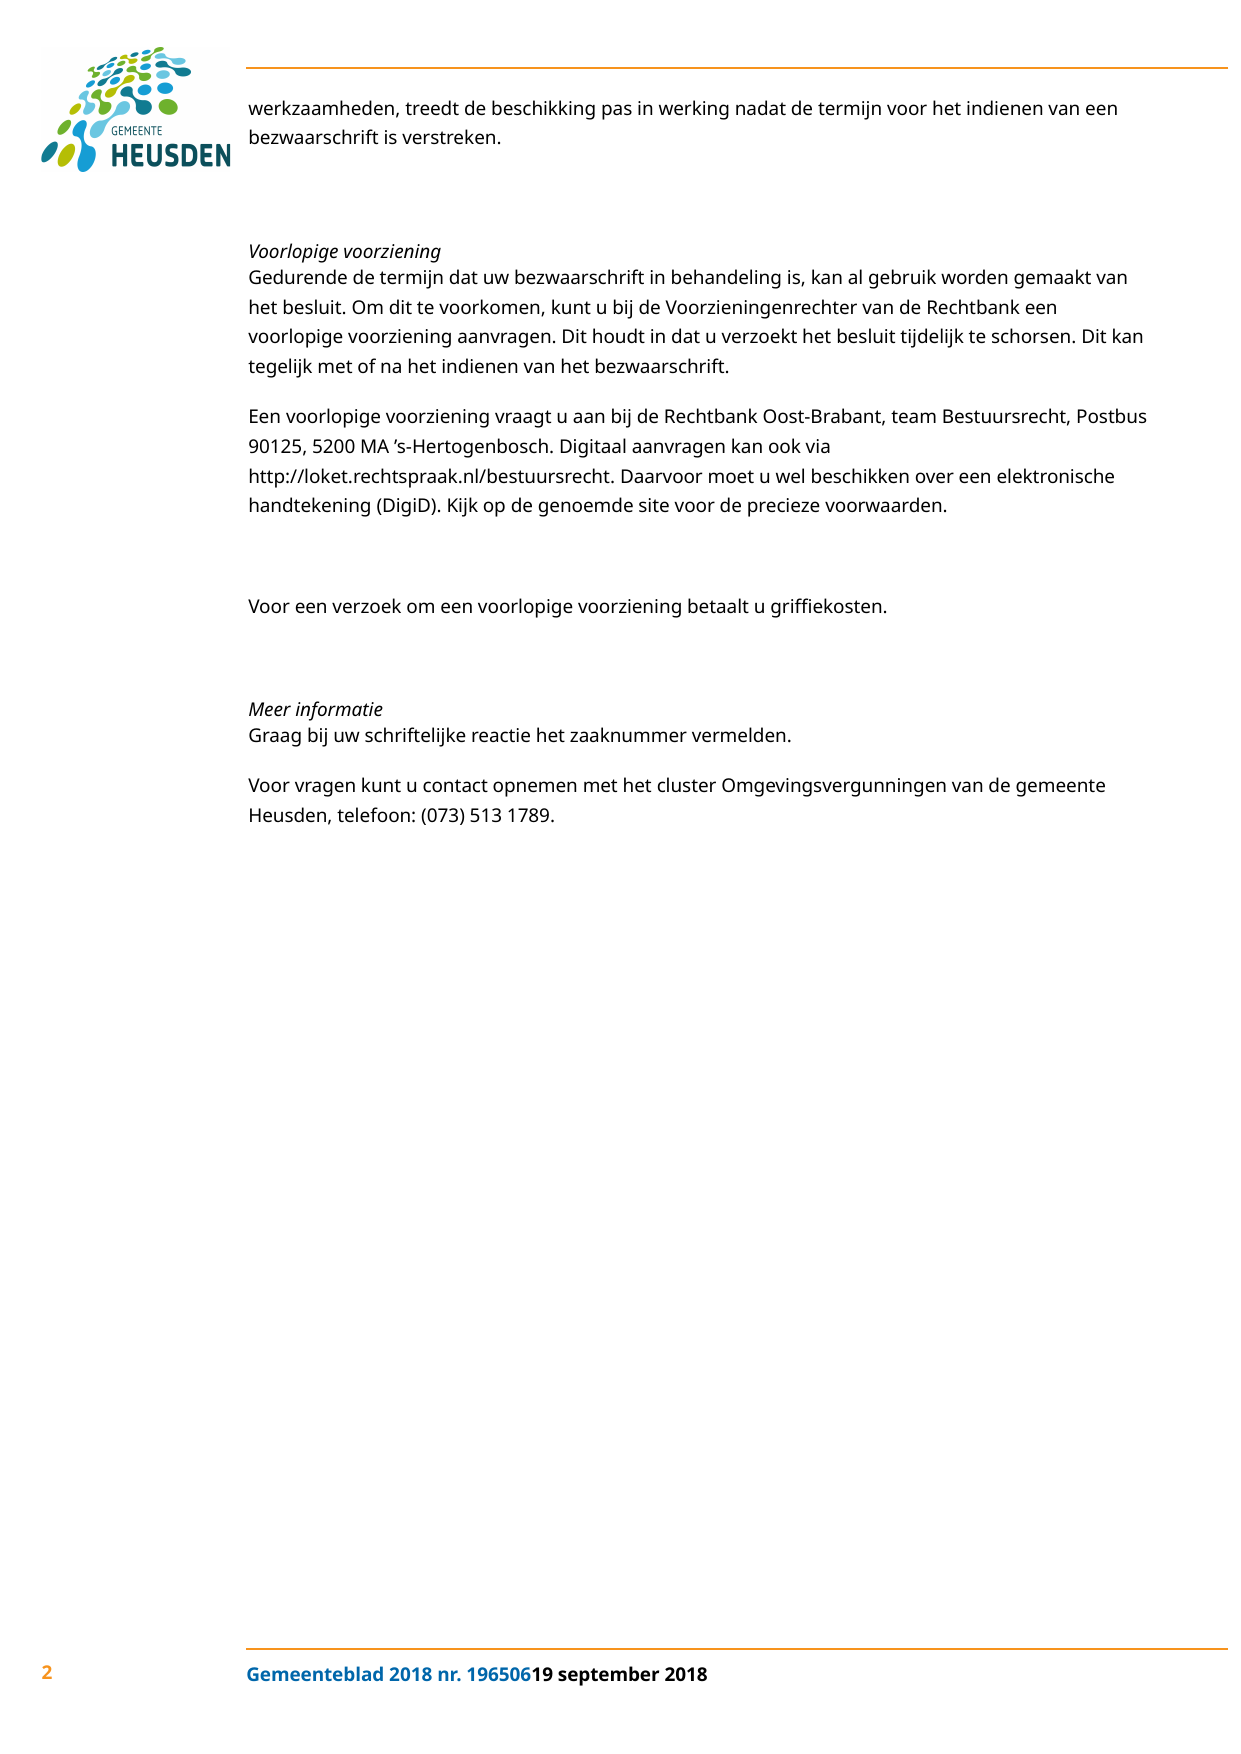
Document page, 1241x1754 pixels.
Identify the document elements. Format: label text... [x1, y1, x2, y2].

text Meer informatie [248, 696, 1152, 722]
text Graag bij uw schriftelijke reactie het zaaknummer vermelden. [248, 722, 1152, 748]
text werkzaamheden, treedt de beschikking pas in werking nadat de termijn voor het indienen van een bezwaarschrift is verstreken. [248, 95, 1152, 150]
text Voor een verzoek om een voorlopige voorziening betaalt u griffiekosten. [248, 593, 1152, 619]
text Een voorlopige voorziening vraagt u aan bij de Rechtbank Oost-Brabant, team Bestuursrecht, Postbus 90125, 5200 MA ’s-Hertogenbosch. Digitaal aanvragen kan ook via http://loket.rechtspraak.nl/bestuursrecht. Daarvoor moet u wel beschikken over een elektronische handtekening (DigiD). Kijk op de genoemde site voor de precieze voorwaarden. [248, 404, 1152, 518]
picture [41, 47, 231, 172]
text Voor vragen kunt u contact opnemen met het cluster Omgevingsvergunningen van de gemeente Heusden, telefoon: (073) 513 1789. [248, 773, 1152, 828]
text Voorlopige voorziening [248, 239, 1152, 264]
text Gedurende de termijn dat uw bezwaarschrift in behandeling is, kan al gebruik worden gemaakt van het besluit. Om dit te voorkomen, kunt u bij de Voorzieningenrechter van de Rechtbank een voorlopige voorziening aanvragen. Dit houdt in dat u verzoekt het besluit tijdelijk te schorsen. Dit kan tegelijk met of na het indienen van het bezwaarschrift. [248, 264, 1152, 379]
